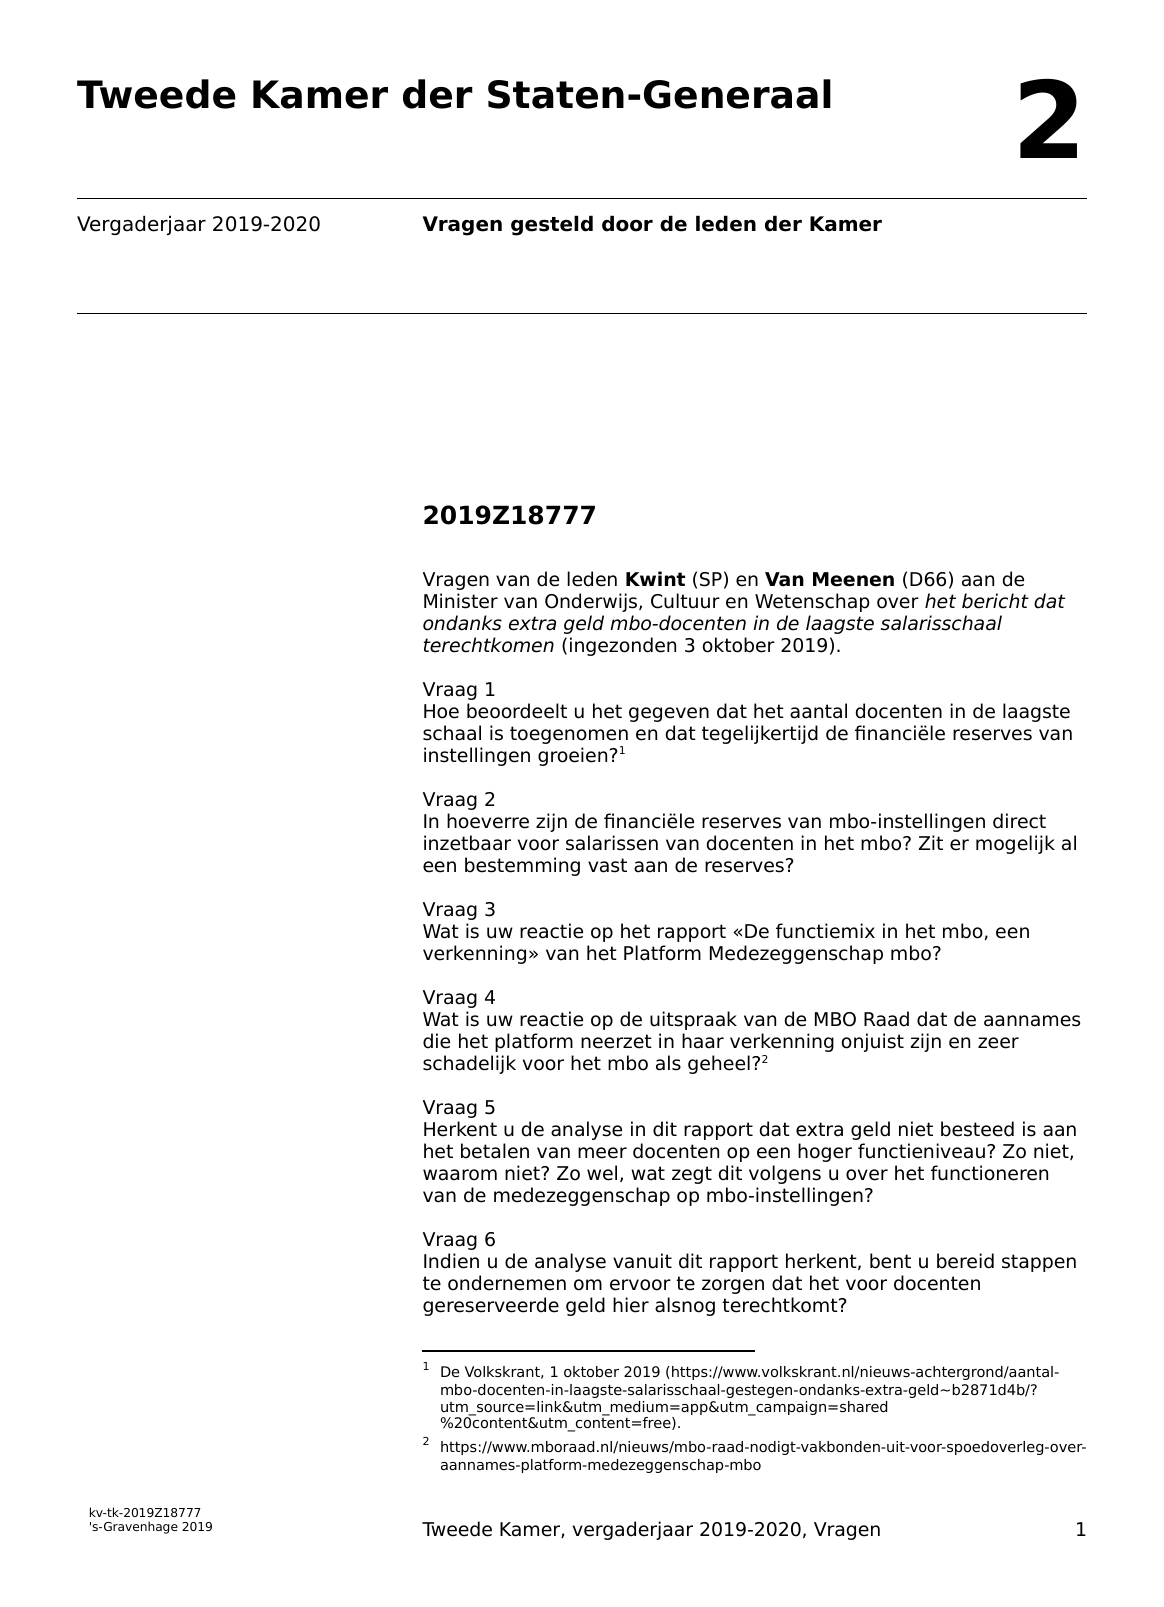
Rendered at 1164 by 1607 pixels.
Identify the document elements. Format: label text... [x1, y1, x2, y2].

text Vraag 4 [422, 987, 1087, 1009]
text 2019Z18777 [422, 501, 1087, 531]
text De Volkskrant, 1 oktober 2019 (https://www.volkskrant.nl/nieuws-achtergrond/aantal-mbo-docenten-in-laagste-salarisschaal-gestegen-ondanks-extra-geld~b2871d4b/?utm_source=link&utm_medium=app&utm_campaign=shared%20content&utm_content=free). [422, 1360, 1087, 1432]
text Vraag 3 [422, 899, 1087, 921]
text Vraag 1 [422, 679, 1087, 701]
text kv-tk-2019Z18777 [88, 1506, 323, 1520]
text Hoe beoordeelt u het gegeven dat het aantal docenten in de laagste schaal is toegenomen en dat tegelijkertijd de financiële reserves van instellingen groeien? [422, 701, 1087, 767]
text Vragen van de leden Kwint (SP) en Van Meenen (D66) aan de Minister van Onderwijs, Cultuur en Wetenschap over het bericht dat ondanks extra geld mbo-docenten in de laagste salarisschaal terechtkomen (ingezonden 3 oktober 2019). [422, 569, 1087, 657]
text Indien u de analyse vanuit dit rapport herkent, bent u bereid stappen te ondernemen om ervoor te zorgen dat het voor docenten gereserveerde geld hier alsnog terechtkomt? [422, 1251, 1087, 1317]
text In hoeverre zijn de financiële reserves van mbo-instellingen direct inzetbaar voor salarissen van docenten in het mbo? Zit er mogelijk al een bestemming vast aan de reserves? [422, 811, 1087, 877]
table_cell Vergaderjaar 2019-2020 [77, 199, 422, 313]
text Wat is uw reactie op de uitspraak van de MBO Raad dat de aannames die het platform neerzet in haar verkenning onjuist zijn en zeer schadelijk voor het mbo als geheel? [422, 1009, 1087, 1075]
text Vraag 6 [422, 1229, 1087, 1251]
table_header 2 [886, 59, 1087, 198]
text Vraag 2 [422, 789, 1087, 811]
text 's-Gravenhage 2019 [88, 1520, 323, 1534]
text Wat is uw reactie op het rapport «De functiemix in het mbo, een verkenning» van het Platform Medezeggenschap mbo? [422, 921, 1087, 965]
text Vraag 5 [422, 1097, 1087, 1119]
table_header Tweede Kamer der Staten-Generaal [77, 59, 886, 198]
text Herkent u de analyse in dit rapport dat extra geld niet besteed is aan het betalen van meer docenten op een hoger functieniveau? Zo niet, waarom niet? Zo wel, wat zegt dit volgens u over het functioneren van de medezeggenschap op mbo-instellingen? [422, 1119, 1087, 1207]
table_cell Vragen gesteld door de leden der Kamer [422, 199, 1087, 313]
text https://www.mboraad.nl/nieuws/mbo-raad-nodigt-vakbonden-uit-voor-spoedoverleg-over-aannames-platform-medezeggenschap-mbo [422, 1435, 1087, 1474]
